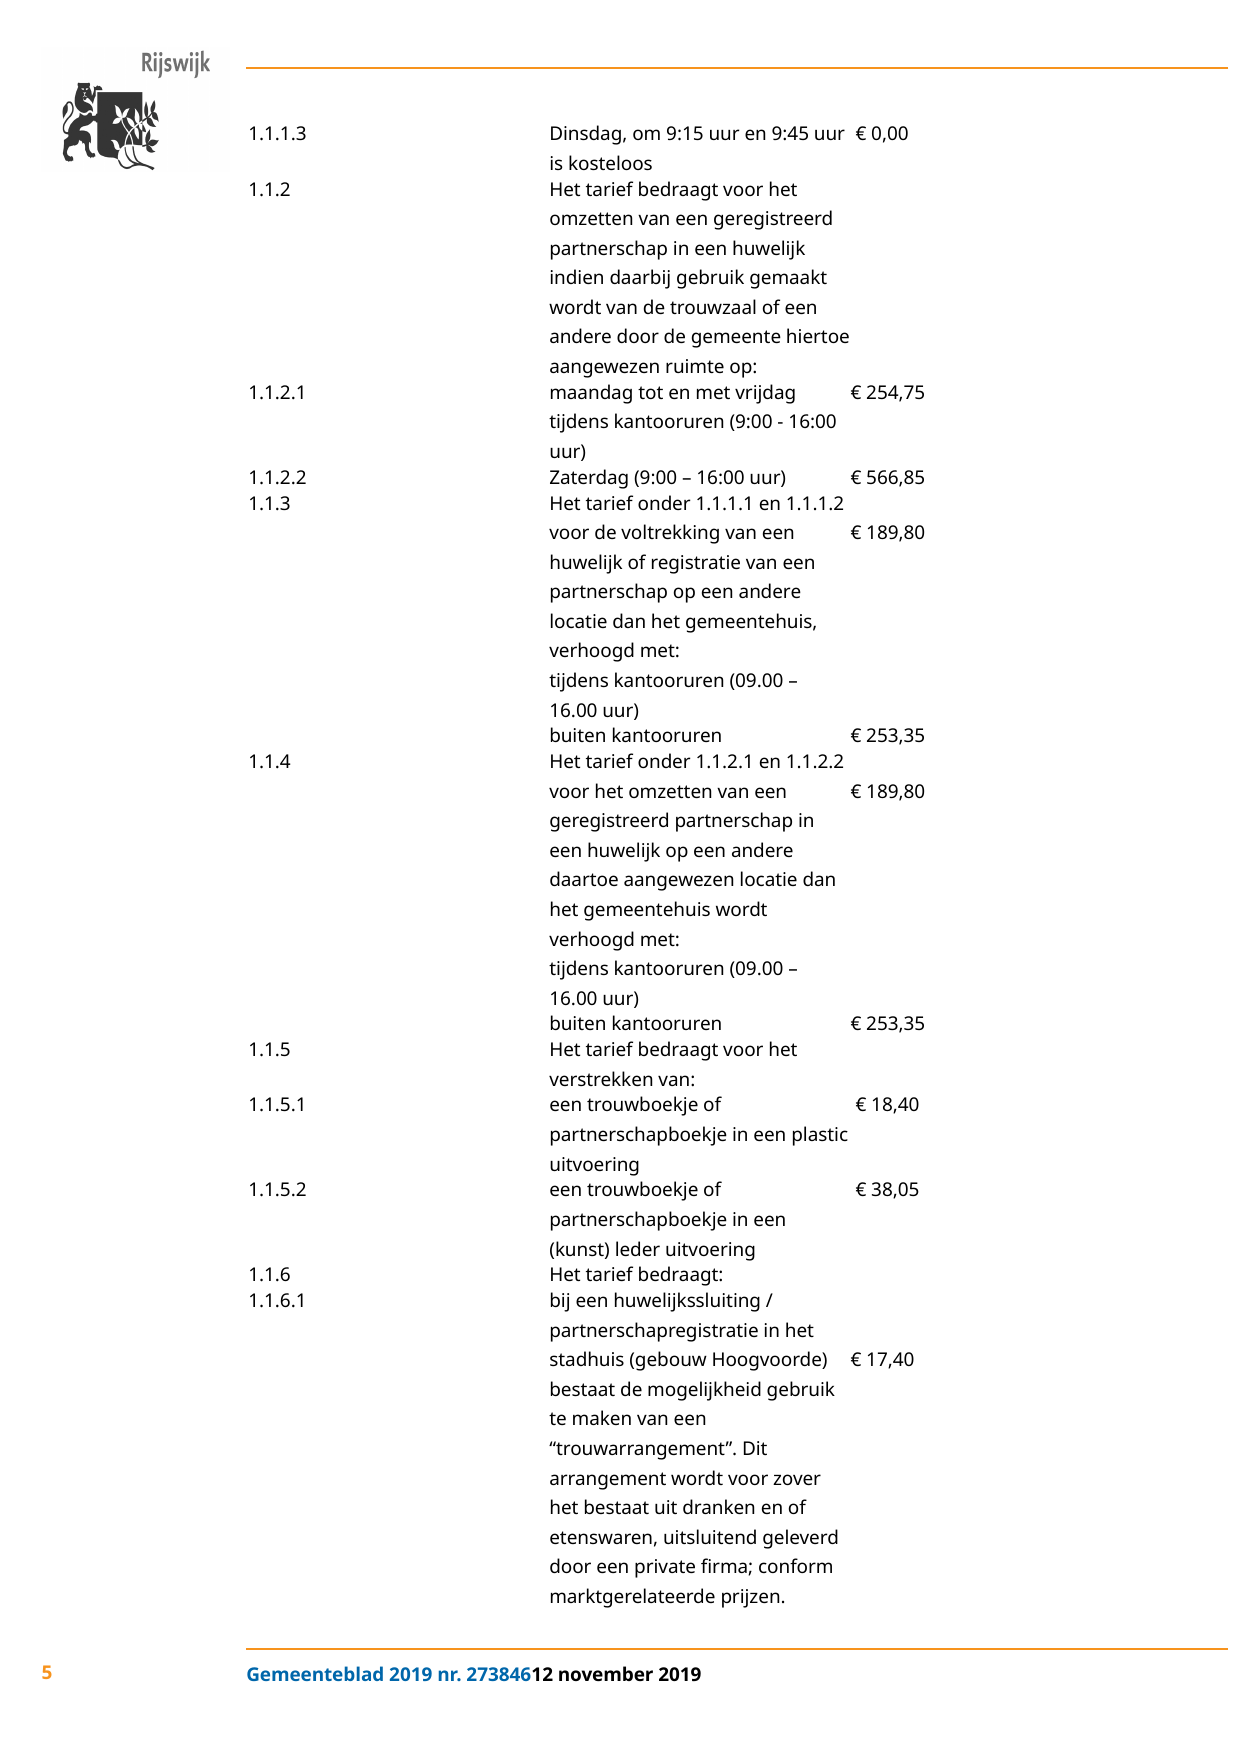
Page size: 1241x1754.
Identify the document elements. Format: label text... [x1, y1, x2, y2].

table_cell 1.1.2 [248, 176, 549, 379]
table_cell maandag tot en met vrijdag tijdens kantooruren (9:00 - 16:00 uur) [549, 379, 850, 464]
table_cell 1.1.5 [248, 1036, 549, 1092]
table_cell 1.1.2.2 [248, 464, 549, 490]
table_cell € 253,35 [850, 723, 1152, 748]
table_cell [850, 176, 1152, 379]
table_cell € 189,80 [850, 748, 1152, 1011]
picture [41, 47, 231, 172]
table_cell Dinsdag, om 9:15 uur en 9:45 uur is kosteloos [549, 121, 850, 176]
table_cell 1.1.6.1 [248, 1287, 549, 1609]
table_cell [549, 95, 850, 121]
table_cell Het tarief onder 1.1.1.1 en 1.1.1.2 voor de voltrekking van een huwelijk of registratie van een partnerschap op een andere locatie dan het gemeentehuis, verhoogd met: tijdens kantooruren (09.00 – 16.00 uur) [549, 490, 850, 722]
table_cell 1.1.4 [248, 748, 549, 1036]
table_cell € 0,00 [850, 121, 1152, 176]
table_cell € 38,05 [850, 1177, 1152, 1261]
table_cell buiten kantooruren [549, 1011, 850, 1036]
table_cell € 254,75 [850, 379, 1152, 464]
table_cell € 189,80 [850, 490, 1152, 722]
table_cell een trouwboekje of partnerschapboekje in een (kunst) leder uitvoering [549, 1177, 850, 1261]
table_cell € 17,40 [850, 1287, 1152, 1609]
table_cell buiten kantooruren [549, 723, 850, 748]
table_cell 1.1.5.2 [248, 1177, 549, 1261]
table_cell 1.1.5.1 [248, 1092, 549, 1177]
table_cell Het tarief bedraagt: [549, 1261, 850, 1287]
table_cell een trouwboekje of partnerschapboekje in een plastic uitvoering [549, 1092, 850, 1177]
table_cell 1.1.3 [248, 490, 549, 748]
table_cell Zaterdag (9:00 – 16:00 uur) [549, 464, 850, 490]
table_cell [248, 95, 549, 121]
table_cell Het tarief bedraagt voor het verstrekken van: [549, 1036, 850, 1092]
table_cell Het tarief onder 1.1.2.1 en 1.1.2.2 voor het omzetten van een geregistreerd partnerschap in een huwelijk op een andere daartoe aangewezen locatie dan het gemeentehuis wordt verhoogd met: tijdens kantooruren (09.00 – 16.00 uur) [549, 748, 850, 1011]
table_cell [850, 1261, 1152, 1287]
table_cell bij een huwelijkssluiting / partnerschapregistratie in het stadhuis (gebouw Hoogvoorde) bestaat de mogelijkheid gebruik te maken van een “trouwarrangement”. Dit arrangement wordt voor zover het bestaat uit dranken en of etenswaren, uitsluitend geleverd door een private firma; conform marktgerelateerde prijzen. [549, 1287, 850, 1609]
table_cell 1.1.1.3 [248, 121, 549, 176]
table_cell € 566,85 [850, 464, 1152, 490]
table_cell 1.1.6 [248, 1261, 549, 1287]
table_cell € 18,40 [850, 1092, 1152, 1177]
table_cell [850, 95, 1152, 121]
table_cell [850, 1036, 1152, 1092]
table_cell Het tarief bedraagt voor het omzetten van een geregistreerd partnerschap in een huwelijk indien daarbij gebruik gemaakt wordt van de trouwzaal of een andere door de gemeente hiertoe aangewezen ruimte op: [549, 176, 850, 379]
table_cell € 253,35 [850, 1011, 1152, 1036]
table_cell 1.1.2.1 [248, 379, 549, 464]
